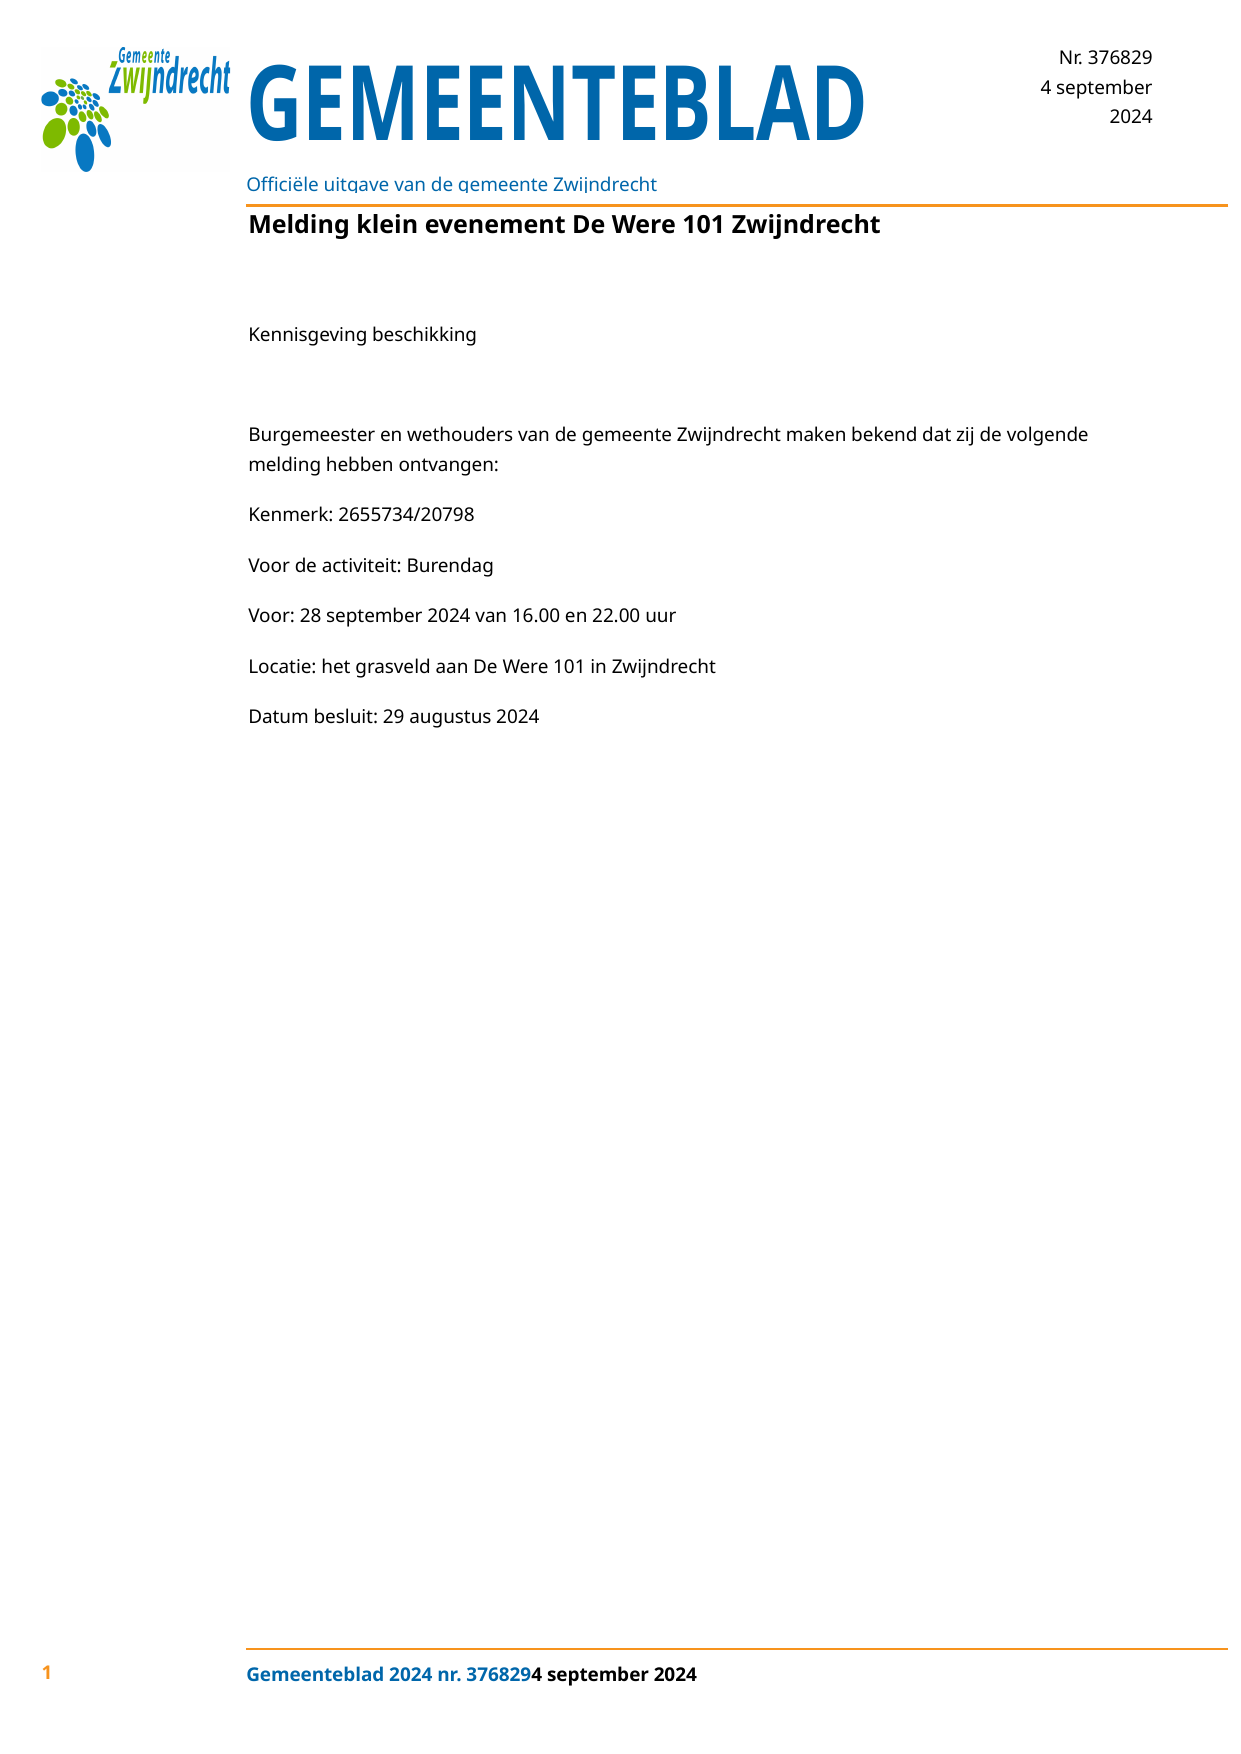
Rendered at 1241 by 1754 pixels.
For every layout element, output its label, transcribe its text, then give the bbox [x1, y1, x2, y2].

text Datum besluit: 29 augustus 2024 [248, 703, 1152, 729]
text Locatie: het grasveld aan De Were 101 in Zwijndrecht [248, 653, 1152, 678]
text Burgemeester en wethouders van de gemeente Zwijndrecht maken bekend dat zij de volgende melding hebben ontvangen: [248, 422, 1152, 477]
text Kenmerk: 2655734/20798 [248, 502, 1152, 527]
text Melding klein evenement De Were 101 Zwijndrecht [248, 207, 1152, 241]
text Voor de activiteit: Burendag [248, 552, 1152, 578]
text Kennisgeving beschikking [248, 321, 1152, 346]
text Voor: 28 september 2024 van 16.00 en 22.00 uur [248, 602, 1152, 628]
picture [41, 47, 231, 172]
